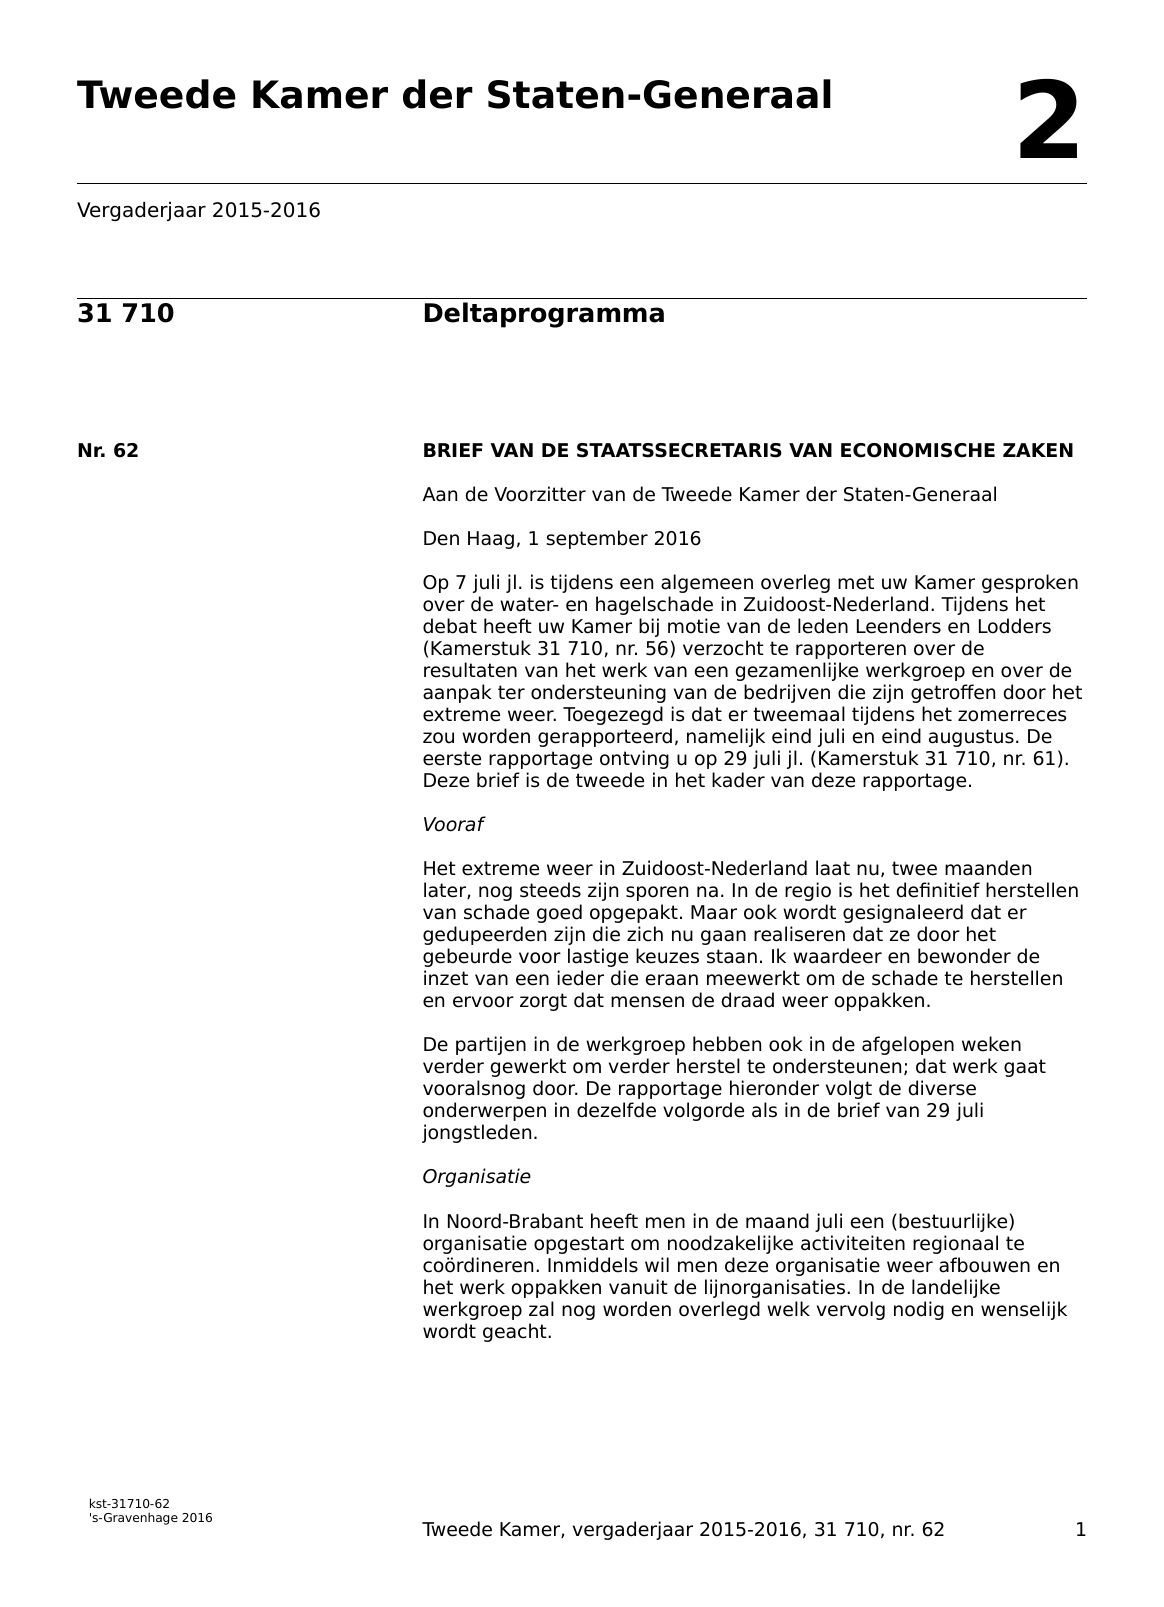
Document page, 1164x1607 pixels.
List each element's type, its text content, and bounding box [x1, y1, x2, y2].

table_header Tweede Kamer der Staten-Generaal [77, 59, 886, 183]
table_header 2 [886, 59, 1087, 183]
text Op 7 juli jl. is tijdens een algemeen overleg met uw Kamer gesproken over de water- en hagelschade in Zuidoost-Nederland. Tijdens het debat heeft uw Kamer bij motie van de leden Leenders en Lodders (Kamerstuk 31 710, nr. 56) verzocht te rapporteren over de resultaten van het werk van een gezamenlijke werkgroep en over de aanpak ter ondersteuning van de bedrijven die zijn getroffen door het extreme weer. Toegezegd is dat er tweemaal tijdens het zomerreces zou worden gerapporteerd, namelijk eind juli en eind augustus. De eerste rapportage ontving u op 29 juli jl. (Kamerstuk 31 710, nr. 61). Deze brief is de tweede in het kader van deze rapportage. [422, 572, 1087, 792]
text Aan de Voorzitter van de Tweede Kamer der Staten-Generaal [422, 484, 1087, 506]
text kst-31710-62 [88, 1497, 323, 1511]
text Den Haag, 1 september 2016 [422, 528, 1087, 550]
subtitle Nr. 62 BRIEF VAN DE STAATSSECRETARIS VAN ECONOMISCHE ZAKEN [77, 440, 1087, 462]
subtitle 31 710 Deltaprogramma [77, 299, 1087, 329]
table_cell Vergaderjaar 2015-2016 [77, 184, 1087, 298]
text Het extreme weer in Zuidoost-Nederland laat nu, twee maanden later, nog steeds zijn sporen na. In de regio is het definitief herstellen van schade goed opgepakt. Maar ook wordt gesignaleerd dat er gedupeerden zijn die zich nu gaan realiseren dat ze door het gebeurde voor lastige keuzes staan. Ik waardeer en bewonder de inzet van een ieder die eraan meewerkt om de schade te herstellen en ervoor zorgt dat mensen de draad weer oppakken. [422, 858, 1087, 1012]
text In Noord-Brabant heeft men in de maand juli een (bestuurlijke) organisatie opgestart om noodzakelijke activiteiten regionaal te coördineren. Inmiddels wil men deze organisatie weer afbouwen en het werk oppakken vanuit de lijnorganisaties. In de landelijke werkgroep zal nog worden overlegd welk vervolg nodig en wenselijk wordt geacht. [422, 1211, 1087, 1342]
text De partijen in de werkgroep hebben ook in de afgelopen weken verder gewerkt om verder herstel te ondersteunen; dat werk gaat vooralsnog door. De rapportage hieronder volgt de diverse onderwerpen in dezelfde volgorde als in de brief van 29 juli jongstleden. [422, 1034, 1087, 1144]
subtitle Organisatie [422, 1166, 1087, 1188]
subtitle Vooraf [422, 814, 1087, 836]
text 's-Gravenhage 2016 [88, 1511, 323, 1525]
